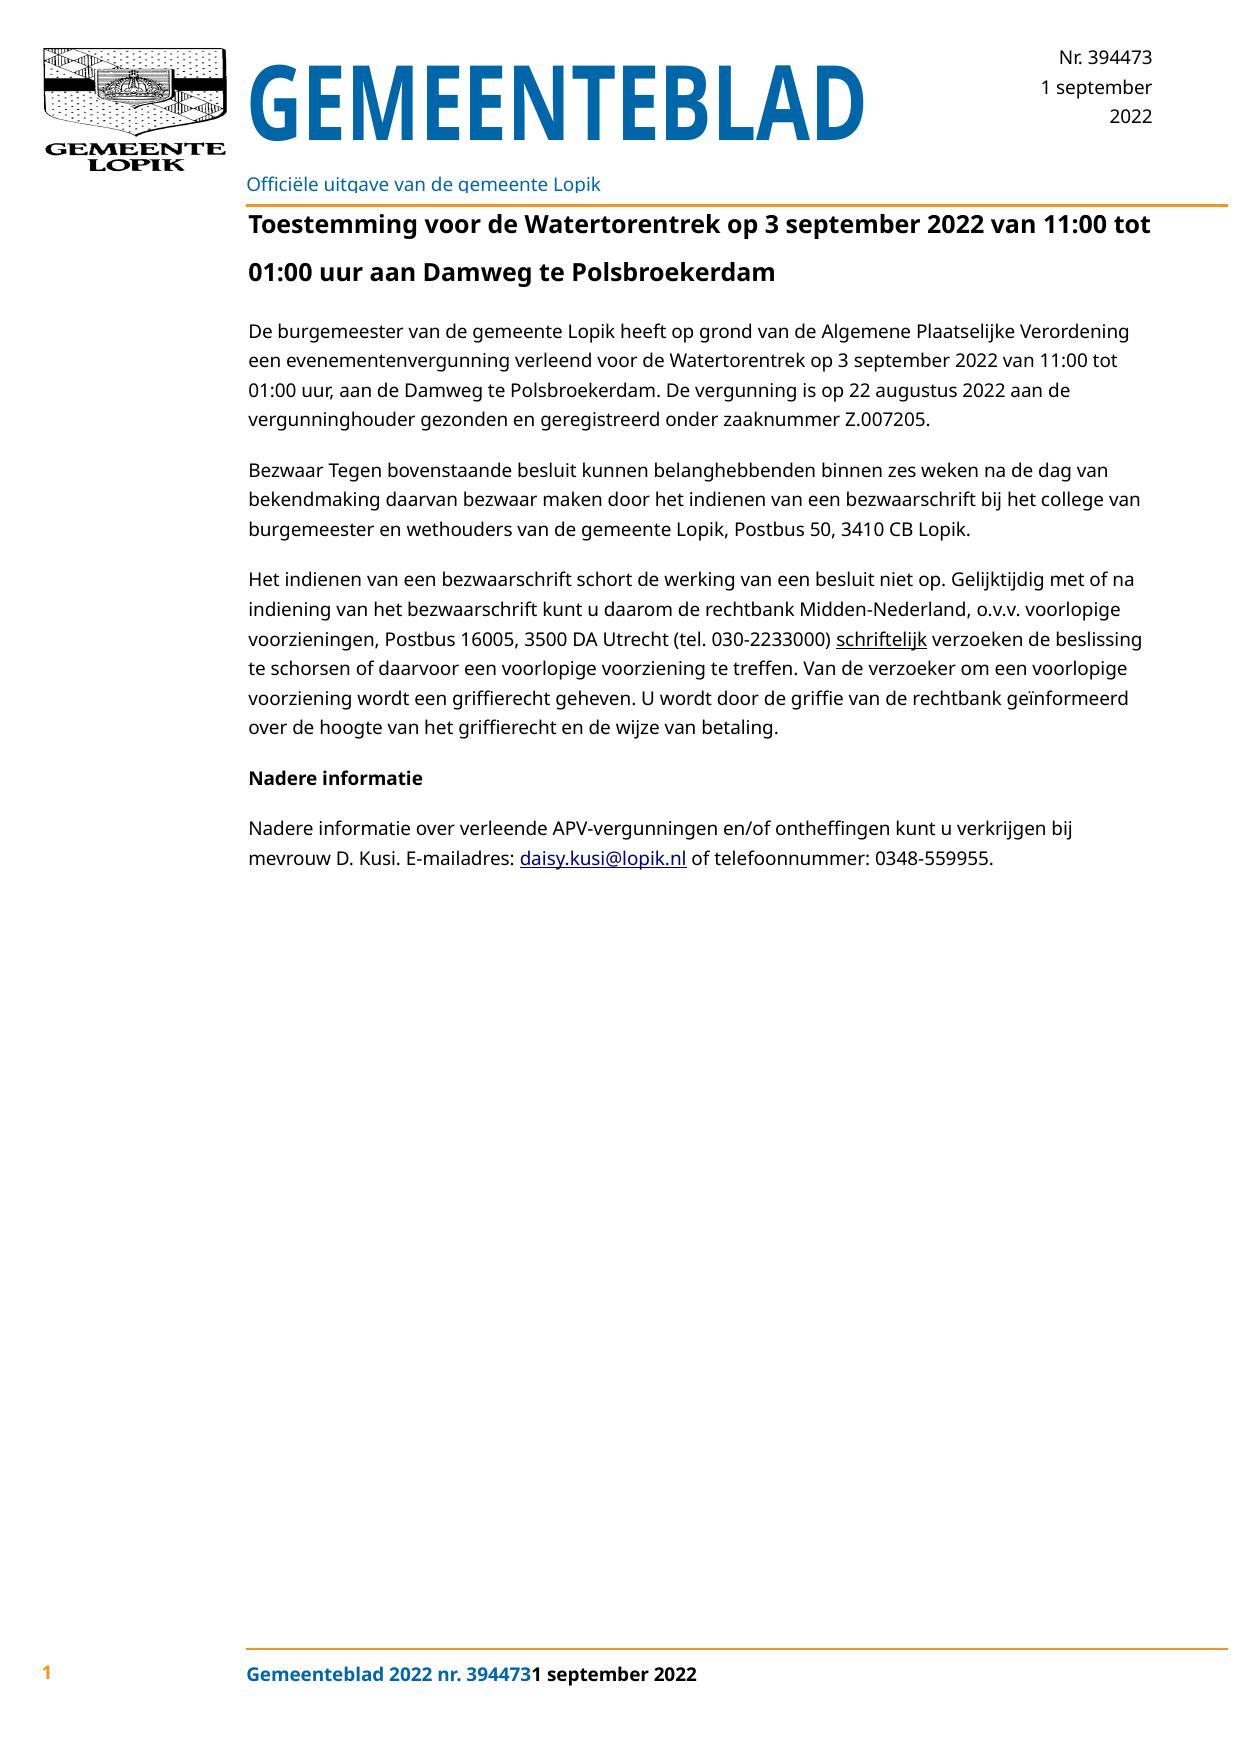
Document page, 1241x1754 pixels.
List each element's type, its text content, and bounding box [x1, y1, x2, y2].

text Bezwaar Tegen bovenstaande besluit kunnen belanghebbenden binnen zes weken na de dag van bekendmaking daarvan bezwaar maken door het indienen van een bezwaarschrift bij het college van burgemeester en wethouders van de gemeente Lopik, Postbus 50, 3410 CB Lopik. [248, 457, 1152, 542]
text Toestemming voor de Watertorentrek op 3 september 2022 van 11:00 tot 01:00 uur aan Damweg te Polsbroekerdam [248, 207, 1152, 288]
text Nadere informatie over verleende APV-vergunningen en/of ontheffingen kunt u verkrijgen bij mevrouw D. Kusi. E-mailadres: daisy.kusi@lopik.nl of telefoonnummer: 0348-559955. [248, 815, 1152, 871]
text De burgemeester van de gemeente Lopik heeft op grond van de Algemene Plaatselijke Verordening een evenementenvergunning verleend voor de Watertorentrek op 3 september 2022 van 11:00 tot 01:00 uur, aan de Damweg te Polsbroekerdam. De vergunning is op 22 augustus 2022 aan de vergunninghouder gezonden en geregistreerd onder zaaknummer Z.007205. [248, 318, 1152, 432]
picture [41, 47, 231, 172]
text Het indienen van een bezwaarschrift schort de werking van een besluit niet op. Gelijktijdig met of na indiening van het bezwaarschrift kunt u daarom de rechtbank Midden-Nederland, o.v.v. voorlopige voorzieningen, Postbus 16005, 3500 DA Utrecht (tel. 030-2233000) schriftelijk verzoeken de beslissing te schorsen of daarvoor een voorlopige voorziening te treffen. Van de verzoeker om een voorlopige voorziening wordt een griffierecht geheven. U wordt door de griffie van de rechtbank geïnformeerd over de hoogte van het griffierecht en de wijze van betaling. [248, 567, 1152, 740]
text Nadere informatie [248, 765, 1152, 791]
